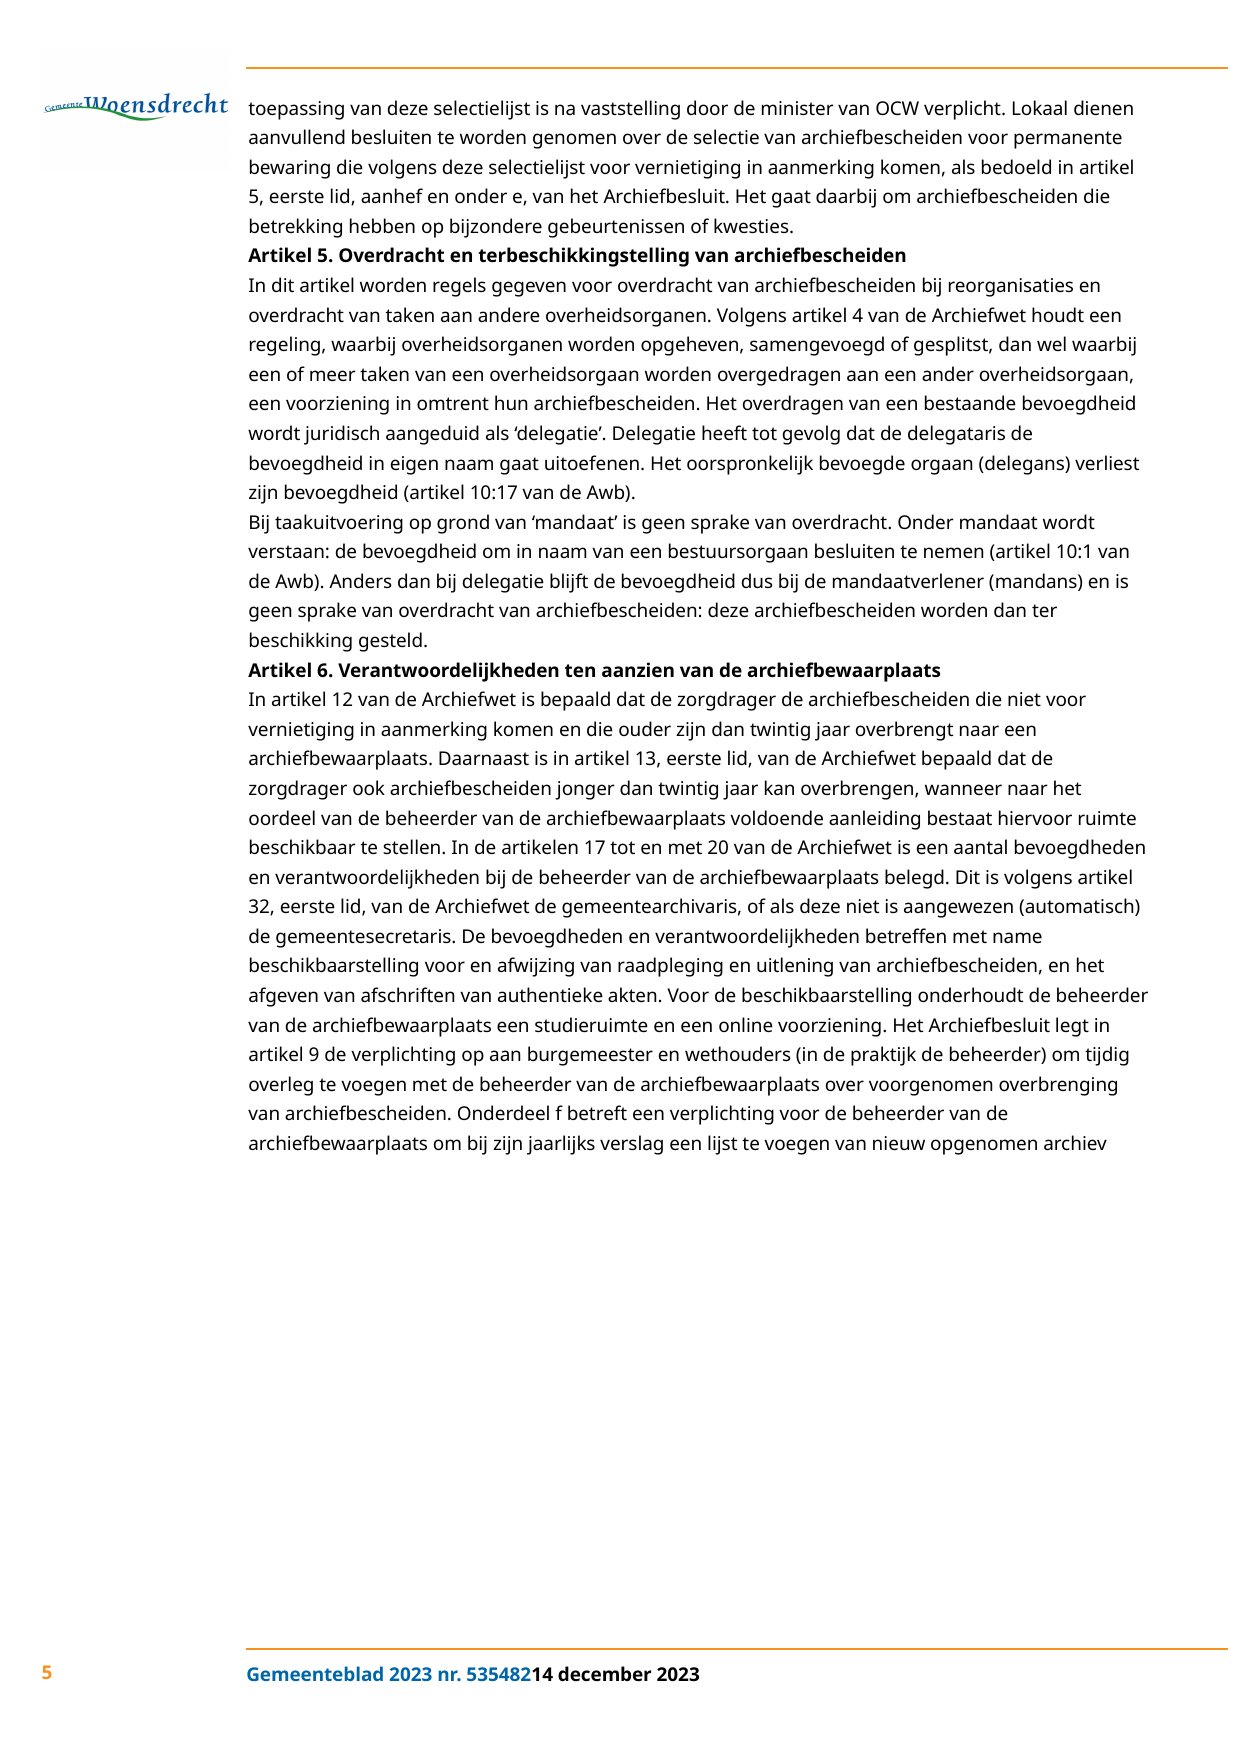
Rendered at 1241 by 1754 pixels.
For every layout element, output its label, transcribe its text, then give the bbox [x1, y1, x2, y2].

text toepassing van deze selectielijst is na vaststelling door de minister van OCW verplicht. Lokaal dienen aanvullend besluiten te worden genomen over de selectie van archiefbescheiden voor permanente bewaring die volgens deze selectielijst voor vernietiging in aanmerking komen, als bedoeld in artikel 5, eerste lid, aanhef en onder e, van het Archiefbesluit. Het gaat daarbij om archiefbescheiden die betrekking hebben op bijzondere gebeurtenissen of kwesties. [248, 95, 1152, 239]
picture [41, 47, 231, 172]
text In dit artikel worden regels gegeven voor overdracht van archiefbescheiden bij reorganisaties en overdracht van taken aan andere overheidsorganen. Volgens artikel 4 van de Archiefwet houdt een regeling, waarbij overheidsorganen worden opgeheven, samengevoegd of gesplitst, dan wel waarbij een of meer taken van een overheidsorgaan worden overgedragen aan een ander overheidsorgaan, een voorziening in omtrent hun archiefbescheiden. Het overdragen van een bestaande bevoegdheid wordt juridisch aangeduid als ‘delegatie’. Delegatie heeft tot gevolg dat de delegataris de bevoegdheid in eigen naam gaat uitoefenen. Het oorspronkelijk bevoegde orgaan (delegans) verliest zijn bevoegdheid (artikel 10:17 van de Awb). [248, 272, 1152, 505]
text Artikel 6. Verantwoordelijkheden ten aanzien van de archiefbewaarplaats [248, 657, 1152, 683]
text Artikel 5. Overdracht en terbeschikkingstelling van archiefbescheiden [248, 243, 1152, 268]
text In artikel 12 van de Archiefwet is bepaald dat de zorgdrager de archiefbescheiden die niet voor vernietiging in aanmerking komen en die ouder zijn dan twintig jaar overbrengt naar een archiefbewaarplaats. Daarnaast is in artikel 13, eerste lid, van de Archiefwet bepaald dat de zorgdrager ook archiefbescheiden jonger dan twintig jaar kan overbrengen, wanneer naar het oordeel van de beheerder van de archiefbewaarplaats voldoende aanleiding bestaat hiervoor ruimte beschikbaar te stellen. In de artikelen 17 tot en met 20 van de Archiefwet is een aantal bevoegdheden en verantwoordelijkheden bij de beheerder van de archiefbewaarplaats belegd. Dit is volgens artikel 32, eerste lid, van de Archiefwet de gemeentearchivaris, of als deze niet is aangewezen (automatisch) de gemeentesecretaris. De bevoegdheden en verantwoordelijkheden betreffen met name beschikbaarstelling voor en afwijzing van raadpleging en uitlening van archiefbescheiden, en het afgeven van afschriften van authentieke akten. Voor de beschikbaarstelling onderhoudt de beheerder van de archiefbewaarplaats een studieruimte en een online voorziening. Het Archiefbesluit legt in artikel 9 de verplichting op aan burgemeester en wethouders (in de praktijk de beheerder) om tijdig overleg te voegen met de beheerder van de archiefbewaarplaats over voorgenomen overbrenging van archiefbescheiden. Onderdeel f betreft een verplichting voor de beheerder van de archiefbewaarplaats om bij zijn jaarlijks verslag een lijst te voegen van nieuw opgenomen archiev [248, 686, 1152, 1156]
text Bij taakuitvoering op grond van ‘mandaat’ is geen sprake van overdracht. Onder mandaat wordt verstaan: de bevoegdheid om in naam van een bestuursorgaan besluiten te nemen (artikel 10:1 van de Awb). Anders dan bij delegatie blijft de bevoegdheid dus bij de mandaatverlener (mandans) en is geen sprake van overdracht van archiefbescheiden: deze archiefbescheiden worden dan ter beschikking gesteld. [248, 509, 1152, 653]
